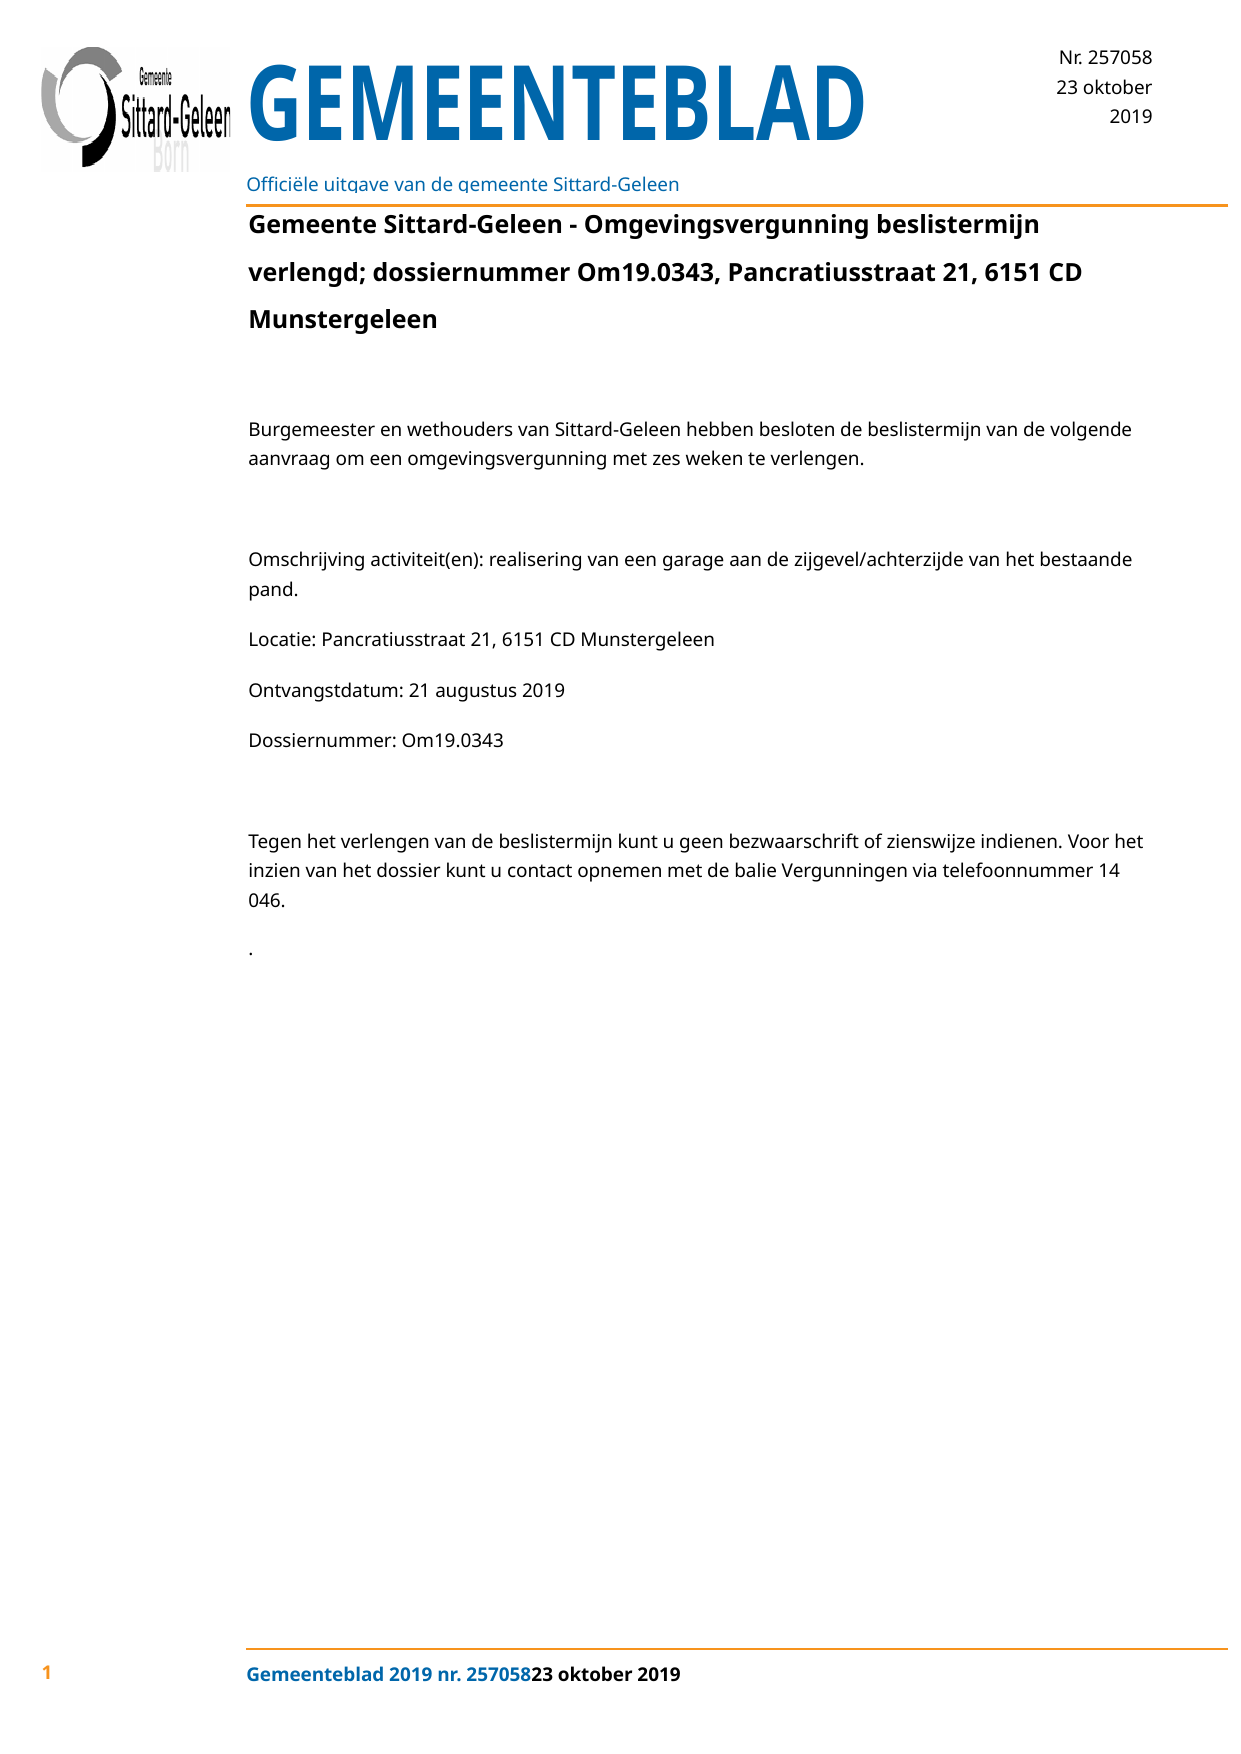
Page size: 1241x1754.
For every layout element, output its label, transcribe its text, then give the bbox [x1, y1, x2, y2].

text . [248, 935, 1152, 961]
text Dossiernummer: Om19.0343 [248, 727, 1152, 753]
text Tegen het verlengen van de beslistermijn kunt u geen bezwaarschrift of zienswijze indienen. Voor het inzien van het dossier kunt u contact opnemen met de balie Vergunningen via telefoonnummer 14 046. [248, 828, 1152, 913]
picture [41, 47, 231, 172]
text Gemeente Sittard-Geleen - Omgevingsvergunning beslistermijn verlengd; dossiernummer Om19.0343, Pancratiusstraat 21, 6151 CD Munstergeleen [248, 207, 1152, 336]
text Ontvangstdatum: 21 augustus 2019 [248, 677, 1152, 702]
text Omschrijving activiteit(en): realisering van een garage aan de zijgevel/achterzijde van het bestaande pand. [248, 546, 1152, 602]
text Burgemeester en wethouders van Sittard-Geleen hebben besloten de beslistermijn van de volgende aanvraag om een omgevingsvergunning met zes weken te verlengen. [248, 416, 1152, 471]
text Locatie: Pancratiusstraat 21, 6151 CD Munstergeleen [248, 626, 1152, 652]
